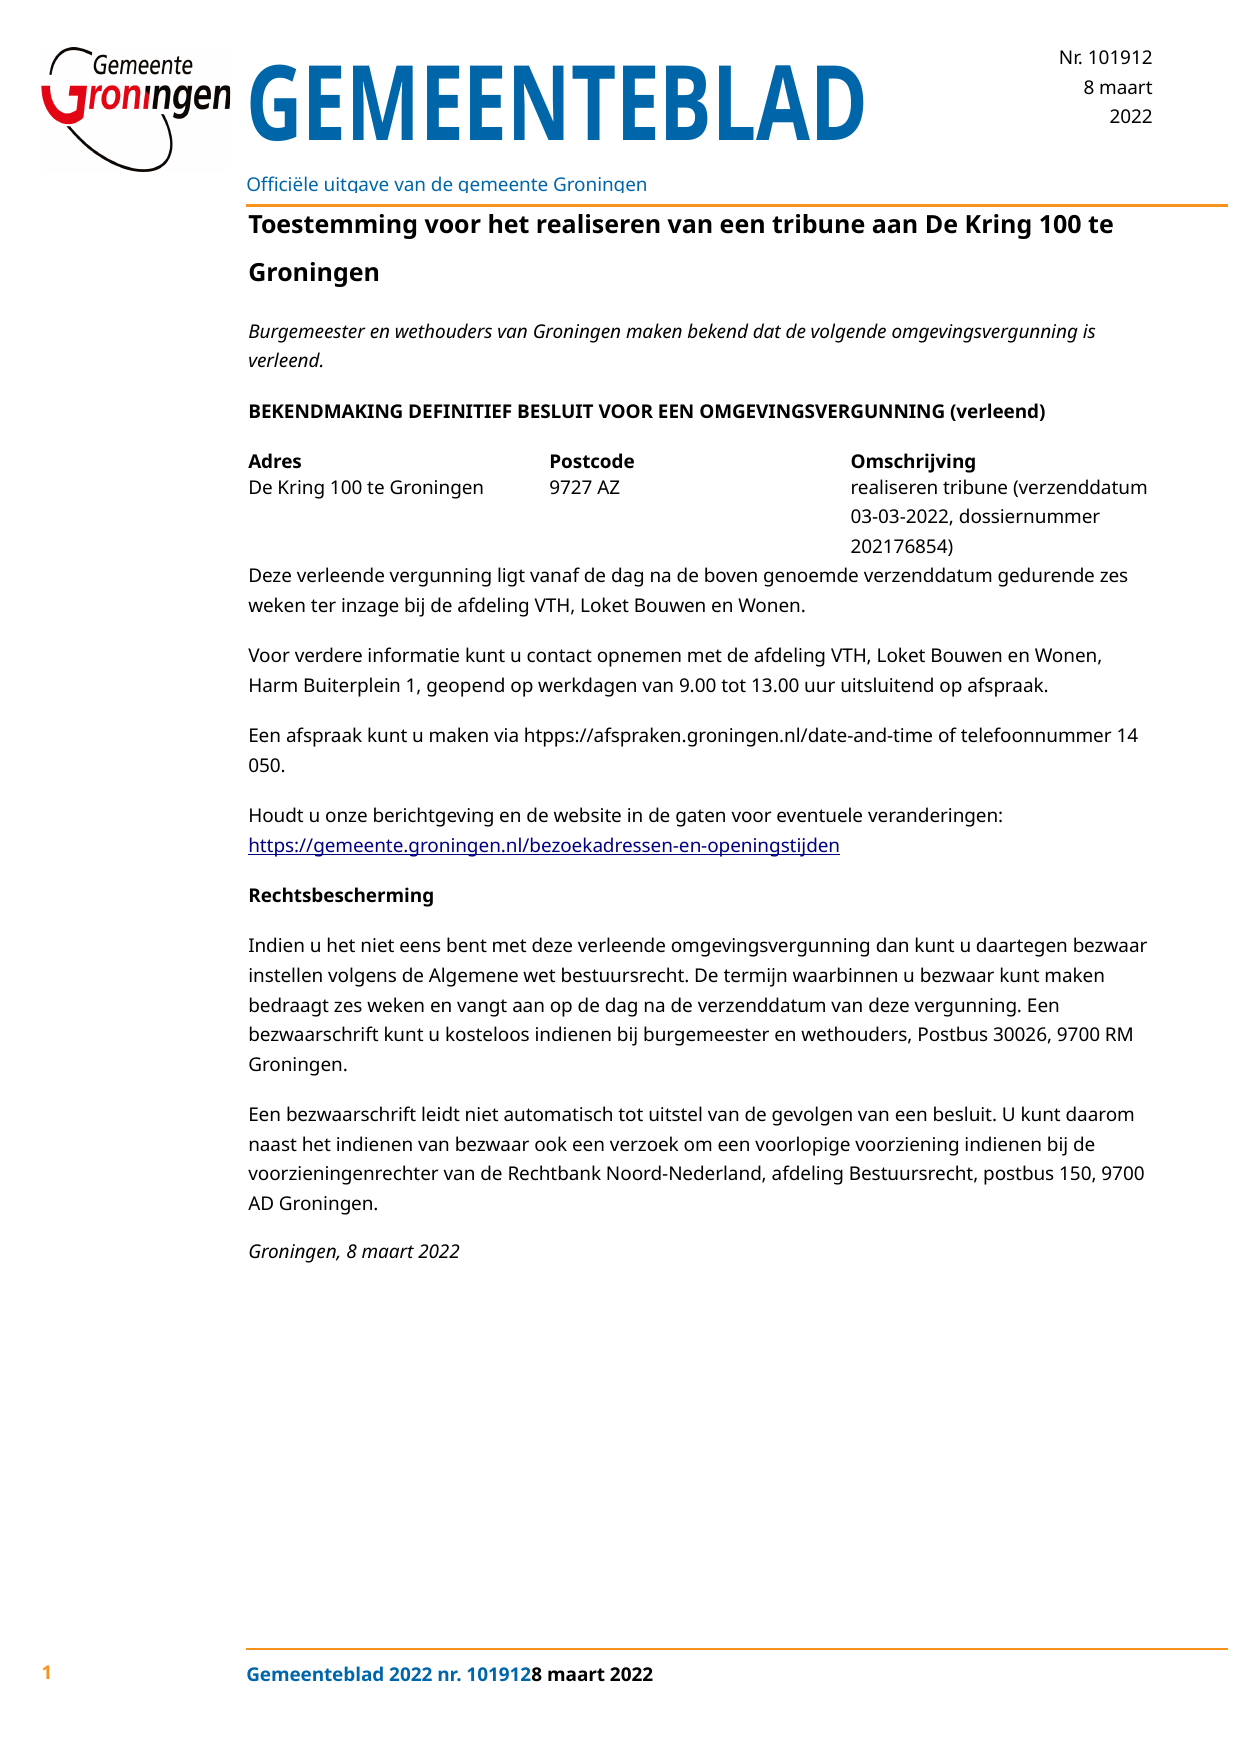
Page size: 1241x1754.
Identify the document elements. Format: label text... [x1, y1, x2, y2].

table_header Adres [248, 449, 549, 474]
table_header Omschrijving [850, 449, 1152, 474]
text Groningen, 8 maart 2022 [248, 1238, 1152, 1264]
text BEKENDMAKING DEFINITIEF BESLUIT VOOR EEN OMGEVINGSVERGUNNING (verleend) [248, 398, 1152, 424]
text Rechtsbescherming [248, 882, 1152, 908]
text Een bezwaarschrift leidt niet automatisch tot uitstel van de gevolgen van een besluit. U kunt daarom naast het indienen van bezwaar ook een verzoek om een voorlopige voorziening indienen bij de voorzieningenrechter van de Rechtbank Noord-Nederland, afdeling Bestuursrecht, postbus 150, 9700 AD Groningen. [248, 1101, 1152, 1216]
table_cell realiseren tribune (verzenddatum 03-03-2022, dossiernummer 202176854) [850, 474, 1152, 559]
table_cell 9727 AZ [549, 474, 850, 559]
text Voor verdere informatie kunt u contact opnemen met de afdeling VTH, Loket Bouwen en Wonen, Harm Buiterplein 1, geopend op werkdagen van 9.00 tot 13.00 uur uitsluitend op afspraak. [248, 642, 1152, 698]
text Burgemeester en wethouders van Groningen maken bekend dat de volgende omgevingsvergunning is verleend. [248, 318, 1152, 373]
text Indien u het niet eens bent met deze verleende omgevingsvergunning dan kunt u daartegen bezwaar instellen volgens de Algemene wet bestuursrecht. De termijn waarbinnen u bezwaar kunt maken bedraagt zes weken en vangt aan op de dag na de verzenddatum van deze vergunning. Een bezwaarschrift kunt u kosteloos indienen bij burgemeester en wethouders, Postbus 30026, 9700 RM Groningen. [248, 933, 1152, 1077]
picture [41, 47, 231, 172]
text Deze verleende vergunning ligt vanaf de dag na de boven genoemde verzenddatum gedurende zes weken ter inzage bij de afdeling VTH, Loket Bouwen en Wonen. [248, 562, 1152, 618]
text Houdt u onze berichtgeving en de website in de gaten voor eventuele veranderingen: https://gemeente.groningen.nl/bezoekadressen-en-openingstijden [248, 802, 1152, 858]
table_header Postcode [549, 449, 850, 474]
text Toestemming voor het realiseren van een tribune aan De Kring 100 te Groningen [248, 207, 1152, 288]
text Een afspraak kunt u maken via htpps://afspraken.groningen.nl/date-and-time of telefoonnummer 14 050. [248, 722, 1152, 778]
table_cell De Kring 100 te Groningen [248, 474, 549, 559]
